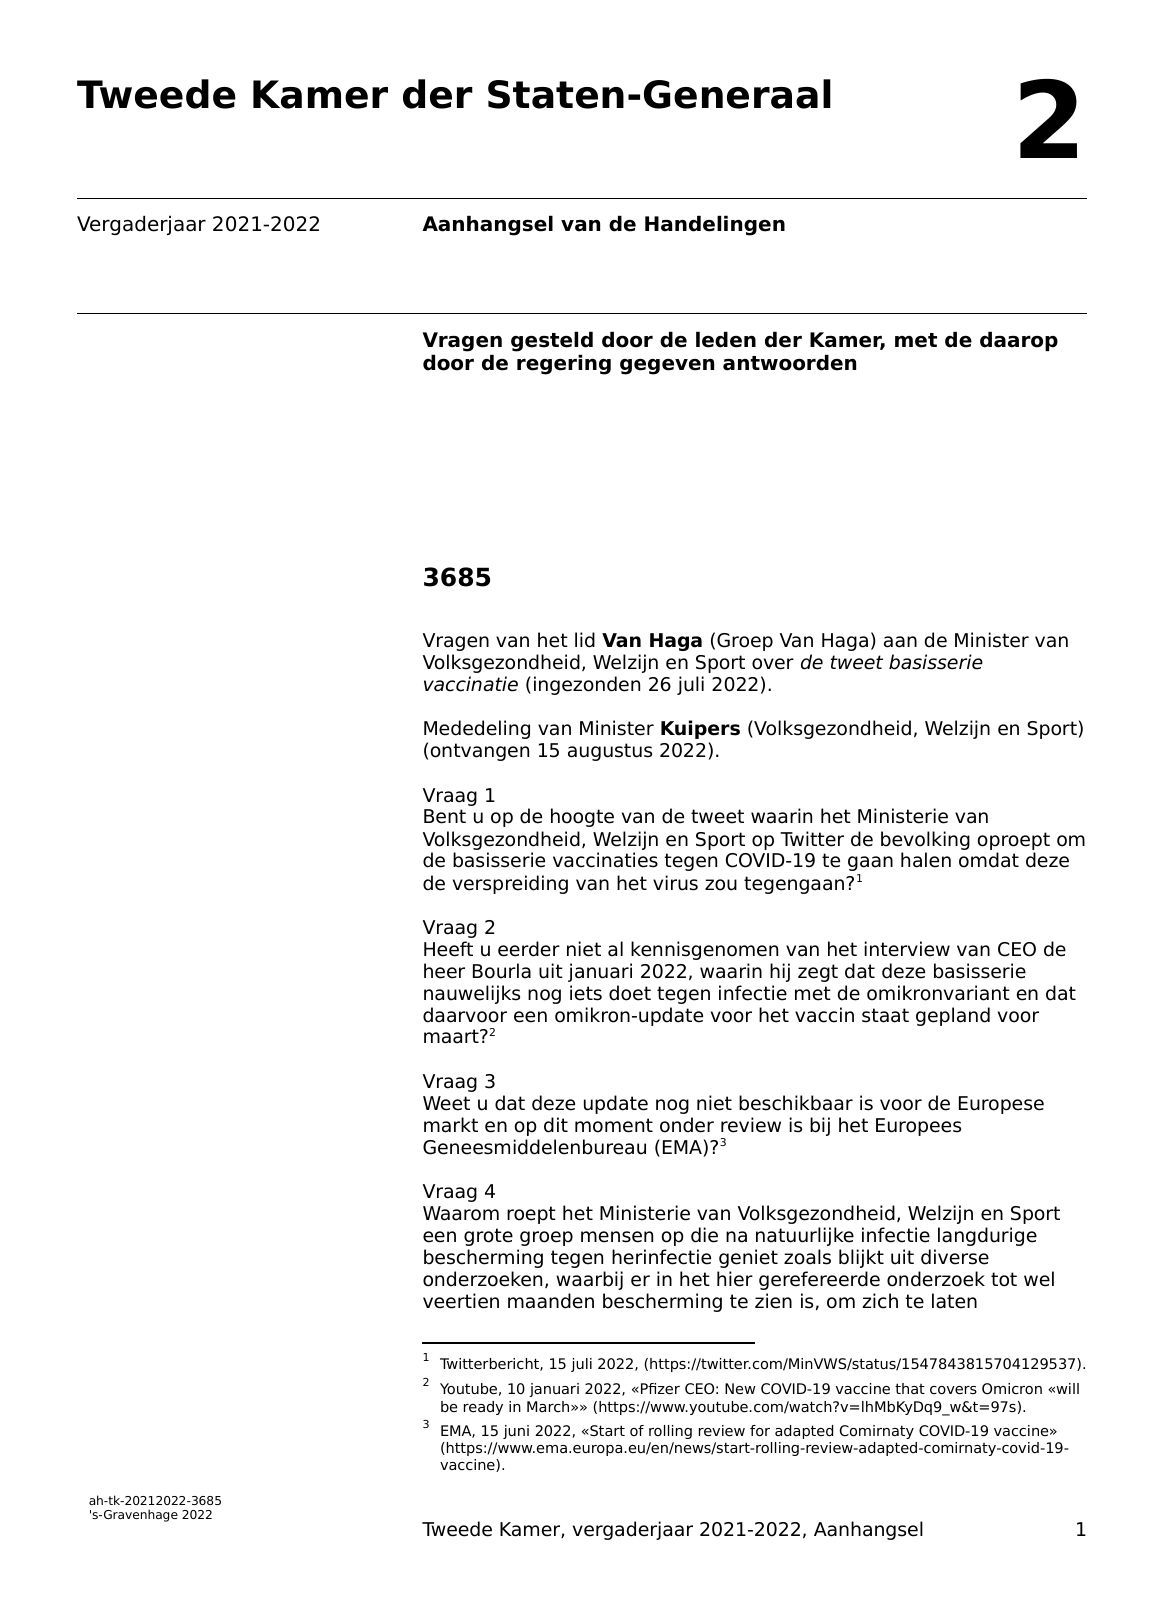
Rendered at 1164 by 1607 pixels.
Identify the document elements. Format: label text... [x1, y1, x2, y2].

table_header Tweede Kamer der Staten-Generaal [77, 59, 886, 198]
text Waarom roept het Ministerie van Volksgezondheid, Welzijn en Sport een grote groep mensen op die na natuurlijke infectie langdurige bescherming tegen herinfectie geniet zoals blijkt uit diverse onderzoeken, waarbij er in het hier gerefereerde onderzoek tot wel veertien maanden bescherming te zien is, om zich te laten [422, 1203, 1087, 1313]
text Heeft u eerder niet al kennisgenomen van het interview van CEO de heer Bourla uit januari 2022, waarin hij zegt dat deze basisserie nauwelijks nog iets doet tegen infectie met de omikronvariant en dat daarvoor een omikron-update voor het vaccin staat gepland voor maart? [422, 938, 1087, 1048]
text Youtube, 10 januari 2022, «Pfizer CEO: New COVID-19 vaccine that covers Omicron «will be ready in March»» (https://www.youtube.com/watch?v=lhMbKyDq9_w&t=97s). [422, 1377, 1087, 1416]
table_cell Vergaderjaar 2021-2022 [77, 199, 422, 313]
table_cell [77, 314, 422, 375]
text Vragen van het lid Van Haga (Groep Van Haga) aan de Minister van Volksgezondheid, Welzijn en Sport over de tweet basisserie vaccinatie (ingezonden 26 juli 2022). [422, 630, 1087, 696]
text Vraag 2 [422, 917, 1087, 938]
text Weet u dat deze update nog niet beschikbaar is voor de Europese markt en op dit moment onder review is bij het Europees Geneesmiddelenbureau (EMA)? [422, 1093, 1087, 1158]
text Mededeling van Minister Kuipers (Volksgezondheid, Welzijn en Sport) (ontvangen 15 augustus 2022). [422, 718, 1087, 762]
text EMA, 15 juni 2022, «Start of rolling review for adapted Comirnaty COVID-19 vaccine» (https://www.ema.europa.eu/en/news/start-rolling-review-adapted-comirnaty-covid-19-vaccine). [422, 1418, 1087, 1474]
text Bent u op de hoogte van de tweet waarin het Ministerie van Volksgezondheid, Welzijn en Sport op Twitter de bevolking oproept om de basisserie vaccinaties tegen COVID-19 te gaan halen omdat deze de verspreiding van het virus zou tegengaan? [422, 806, 1087, 894]
text Vraag 3 [422, 1071, 1087, 1093]
text 's-Gravenhage 2022 [88, 1508, 323, 1522]
text ah-tk-20212022-3685 [88, 1494, 323, 1508]
table_header 2 [886, 59, 1087, 198]
text 3685 [422, 563, 1087, 592]
table_cell Aanhangsel van de Handelingen [422, 199, 1087, 313]
table_cell Vragen gesteld door de leden der Kamer, met de daarop door de regering gegeven antwoorden [422, 314, 1087, 375]
text Vraag 1 [422, 784, 1087, 806]
text Vraag 4 [422, 1181, 1087, 1203]
text Twitterbericht, 15 juli 2022, (https://twitter.com/MinVWS/status/1547843815704129537). [422, 1352, 1087, 1374]
